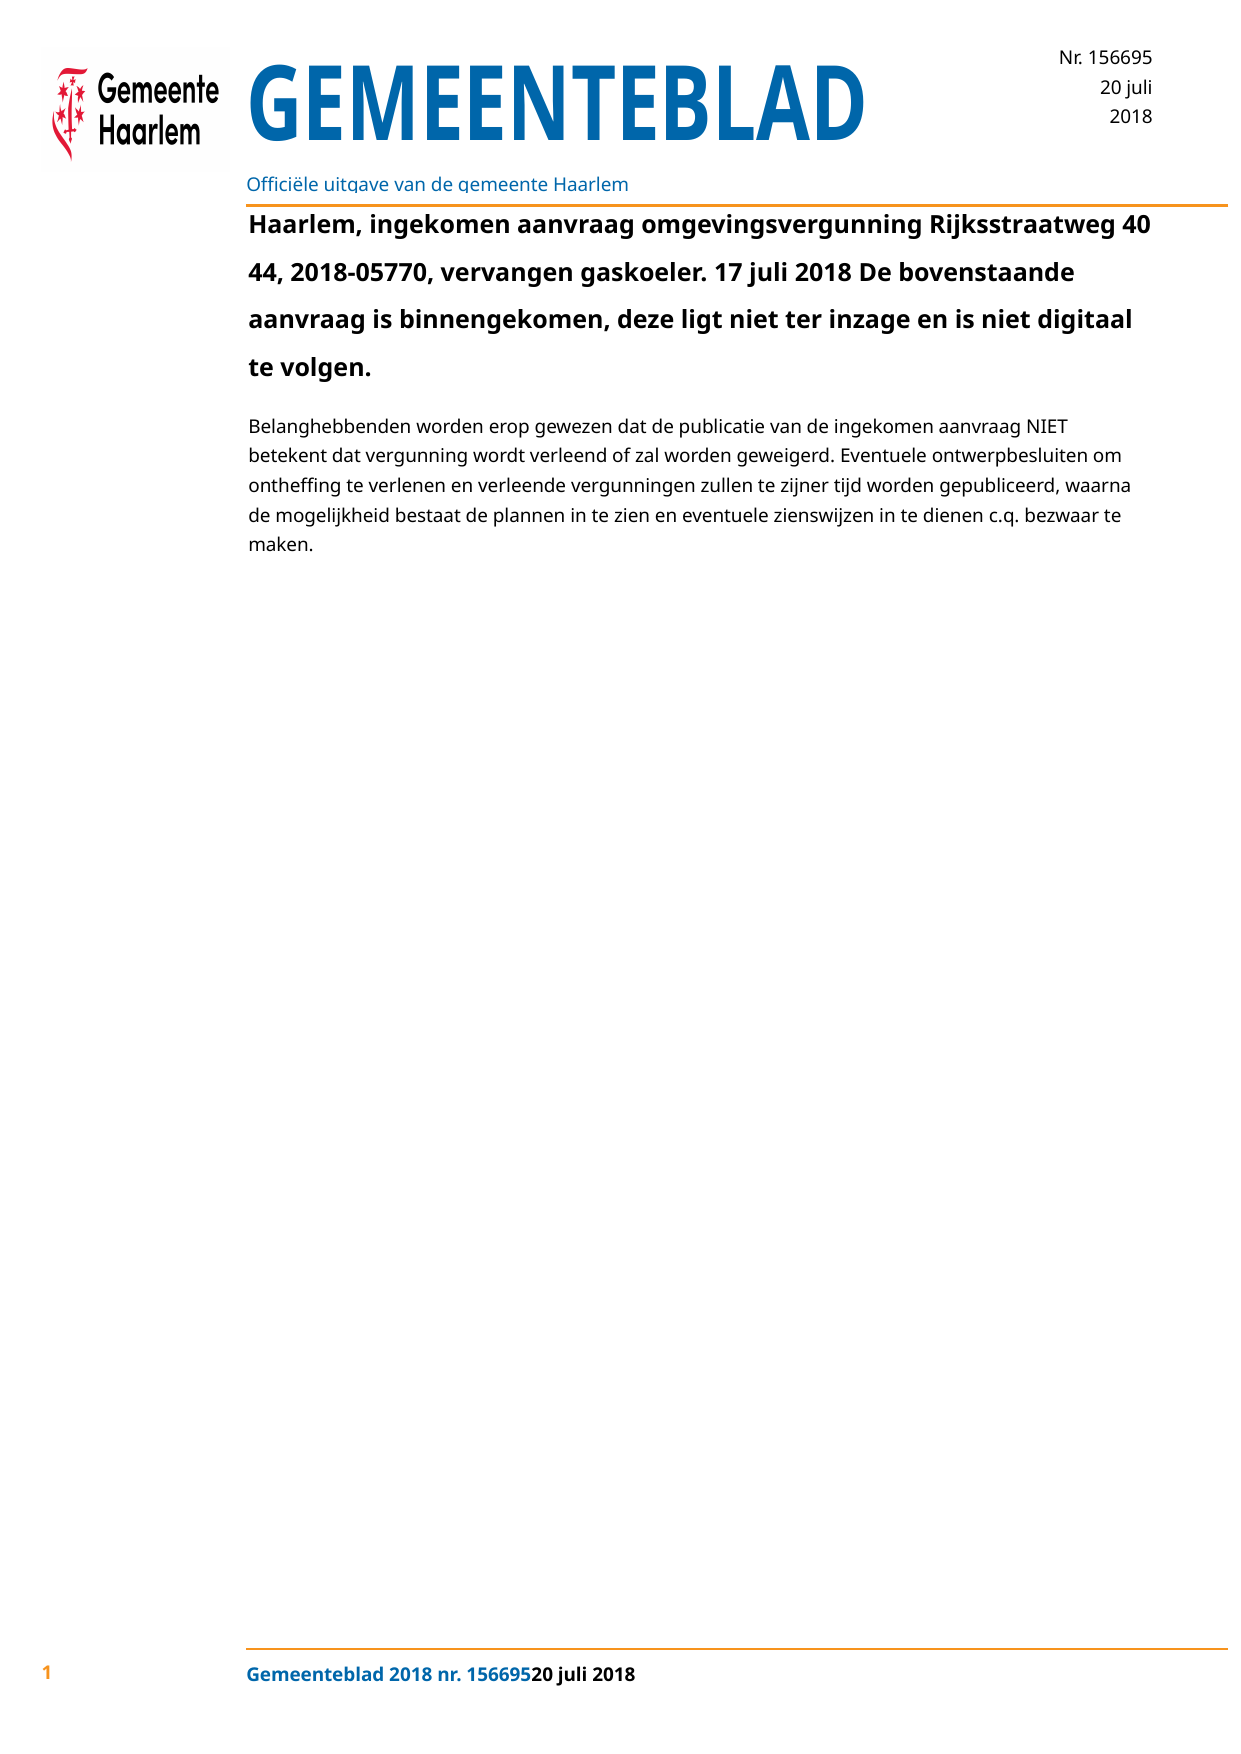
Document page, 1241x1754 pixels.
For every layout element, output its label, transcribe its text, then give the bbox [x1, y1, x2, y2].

picture [41, 47, 231, 172]
text Haarlem, ingekomen aanvraag omgevingsvergunning Rijksstraatweg 40 44, 2018-05770, vervangen gaskoeler. 17 juli 2018 De bovenstaande aanvraag is binnengekomen, deze ligt niet ter inzage en is niet digitaal te volgen. [248, 207, 1152, 384]
text Belanghebbenden worden erop gewezen dat de publicatie van de ingekomen aanvraag NIET betekent dat vergunning wordt verleend of zal worden geweigerd. Eventuele ontwerpbesluiten om ontheffing te verlenen en verleende vergunningen zullen te zijner tijd worden gepubliceerd, waarna de mogelijkheid bestaat de plannen in te zien en eventuele zienswijzen in te dienen c.q. bezwaar te maken. [248, 413, 1152, 557]
